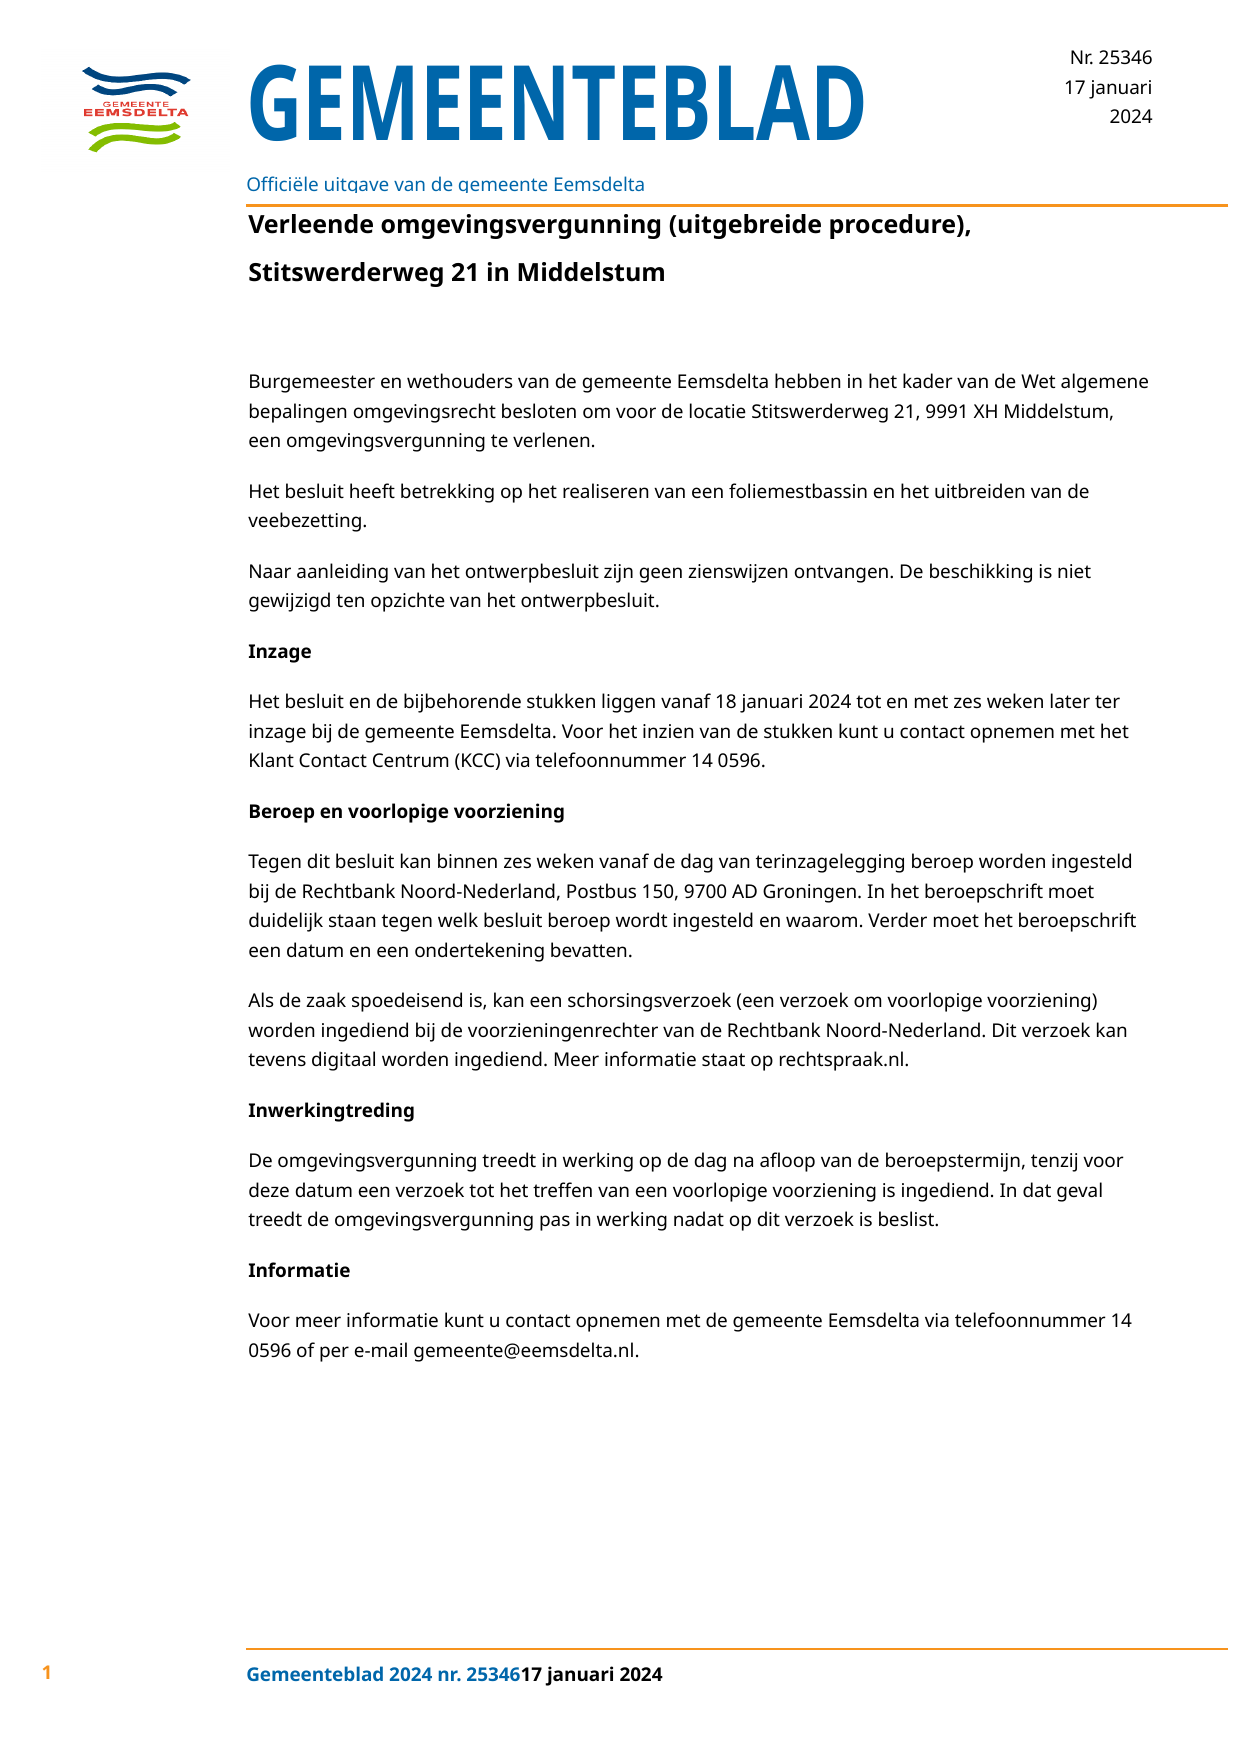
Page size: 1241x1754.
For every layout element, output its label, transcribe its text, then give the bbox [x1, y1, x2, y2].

text Inzage [248, 638, 1152, 664]
text Verleende omgevingsvergunning (uitgebreide procedure), Stitswerderweg 21 in Middelstum [248, 207, 1152, 288]
text De omgevingsvergunning treedt in werking op de dag na afloop van de beroepstermijn, tenzij voor deze datum een verzoek tot het treffen van een voorlopige voorziening is ingediend. In dat geval treedt de omgevingsvergunning pas in werking nadat op dit verzoek is beslist. [248, 1147, 1152, 1232]
picture [41, 47, 231, 172]
text Beroep en voorlopige voorziening [248, 798, 1152, 824]
text Voor meer informatie kunt u contact opnemen met de gemeente Eemsdelta via telefoonnummer 14 0596 of per e-mail gemeente@eemsdelta.nl. [248, 1307, 1152, 1363]
text Het besluit heeft betrekking op het realiseren van een foliemestbassin en het uitbreiden van de veebezetting. [248, 478, 1152, 533]
text Het besluit en de bijbehorende stukken liggen vanaf 18 januari 2024 tot en met zes weken later ter inzage bij de gemeente Eemsdelta. Voor het inzien van de stukken kunt u contact opnemen met het Klant Contact Centrum (KCC) via telefoonnummer 14 0596. [248, 688, 1152, 773]
text Inwerkingtreding [248, 1097, 1152, 1123]
text Tegen dit besluit kan binnen zes weken vanaf de dag van terinzagelegging beroep worden ingesteld bij de Rechtbank Noord-Nederland, Postbus 150, 9700 AD Groningen. In het beroepschrift moet duidelijk staan tegen welk besluit beroep wordt ingesteld en waarom. Verder moet het beroepschrift een datum en een ondertekening bevatten. [248, 848, 1152, 963]
text Informatie [248, 1257, 1152, 1283]
text Burgemeester en wethouders van de gemeente Eemsdelta hebben in het kader van de Wet algemene bepalingen omgevingsrecht besloten om voor de locatie Stitswerderweg 21, 9991 XH Middelstum, een omgevingsvergunning te verlenen. [248, 368, 1152, 453]
text Als de zaak spoedeisend is, kan een schorsingsverzoek (een verzoek om voorlopige voorziening) worden ingediend bij de voorzieningenrechter van de Rechtbank Noord-Nederland. Dit verzoek kan tevens digitaal worden ingediend. Meer informatie staat op rechtspraak.nl. [248, 987, 1152, 1072]
text Naar aanleiding van het ontwerpbesluit zijn geen zienswijzen ontvangen. De beschikking is niet gewijzigd ten opzichte van het ontwerpbesluit. [248, 558, 1152, 613]
